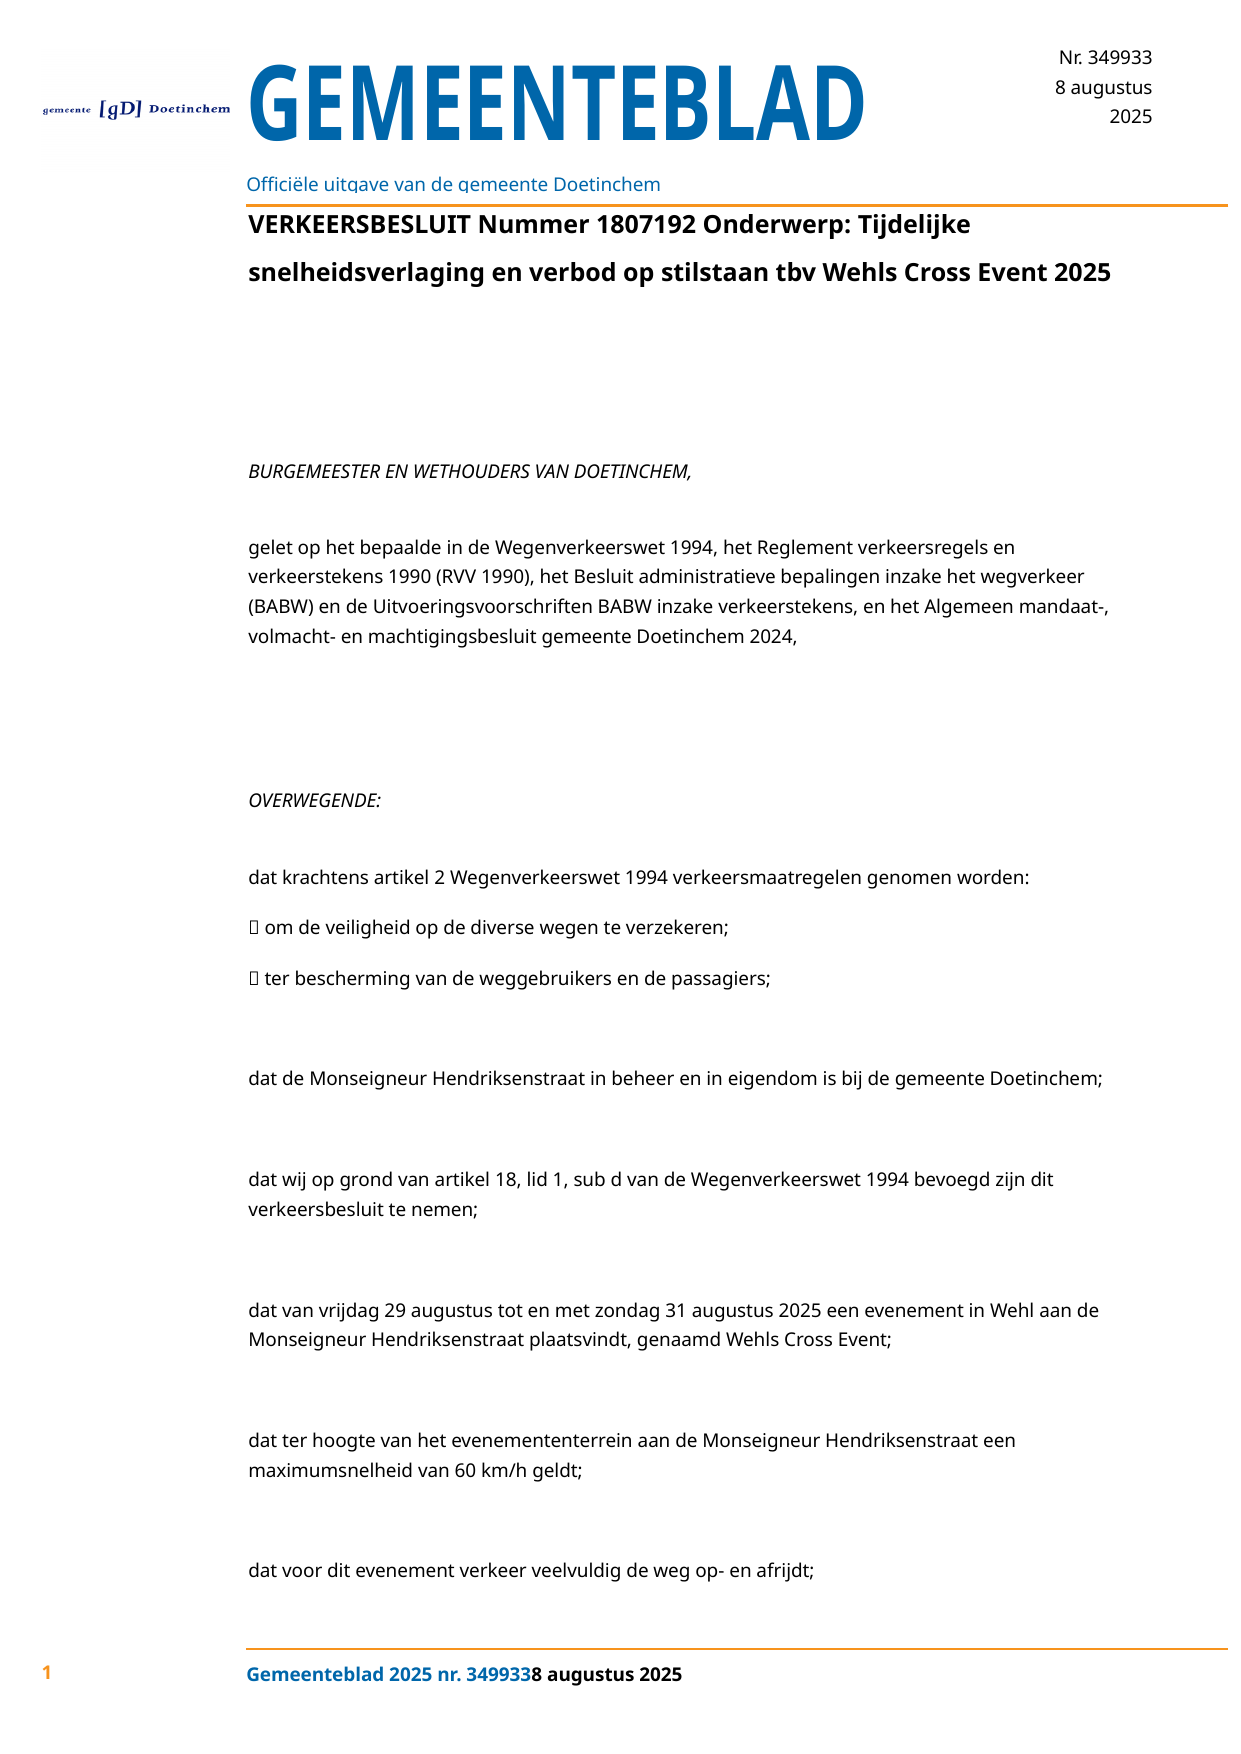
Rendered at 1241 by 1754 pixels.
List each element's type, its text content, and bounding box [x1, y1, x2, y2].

text  ter bescherming van de weggebruikers en de passagiers; [248, 965, 1152, 990]
text dat ter hoogte van het evenemententerrein aan de Monseigneur Hendriksenstraat een maximumsnelheid van 60 km/h geldt; [248, 1427, 1152, 1482]
text VERKEERSBESLUIT Nummer 1807192 Onderwerp: Tijdelijke snelheidsverlaging en verbod op stilstaan tbv Wehls Cross Event 2025 [248, 207, 1152, 288]
picture [41, 47, 231, 172]
text dat de Monseigneur Hendriksenstraat in beheer en in eigendom is bij de gemeente Doetinchem; [248, 1066, 1152, 1091]
text gelet op het bepaalde in de Wegenverkeerswet 1994, het Reglement verkeersregels en verkeerstekens 1990 (RVV 1990), het Besluit administratieve bepalingen inzake het wegverkeer (BABW) en de Uitvoeringsvoorschriften BABW inzake verkeerstekens, en het Algemeen mandaat-, volmacht- en machtigingsbesluit gemeente Doetinchem 2024, [248, 534, 1152, 649]
text dat krachtens artikel 2 Wegenverkeerswet 1994 verkeersmaatregelen genomen worden: [248, 864, 1152, 889]
text dat voor dit evenement verkeer veelvuldig de weg op- en afrijdt; [248, 1558, 1152, 1583]
text dat wij op grond van artikel 18, lid 1, sub d van de Wegenverkeerswet 1994 bevoegd zijn dit verkeersbesluit te nemen; [248, 1166, 1152, 1222]
text BURGEMEESTER EN WETHOUDERS VAN DOETINCHEM, [248, 458, 1152, 484]
text dat van vrijdag 29 augustus tot en met zondag 31 augustus 2025 een evenement in Wehl aan de Monseigneur Hendriksenstraat plaatsvindt, genaamd Wehls Cross Event; [248, 1297, 1152, 1352]
text OVERWEGENDE: [248, 788, 1152, 813]
text  om de veiligheid op de diverse wegen te verzekeren; [248, 914, 1152, 940]
